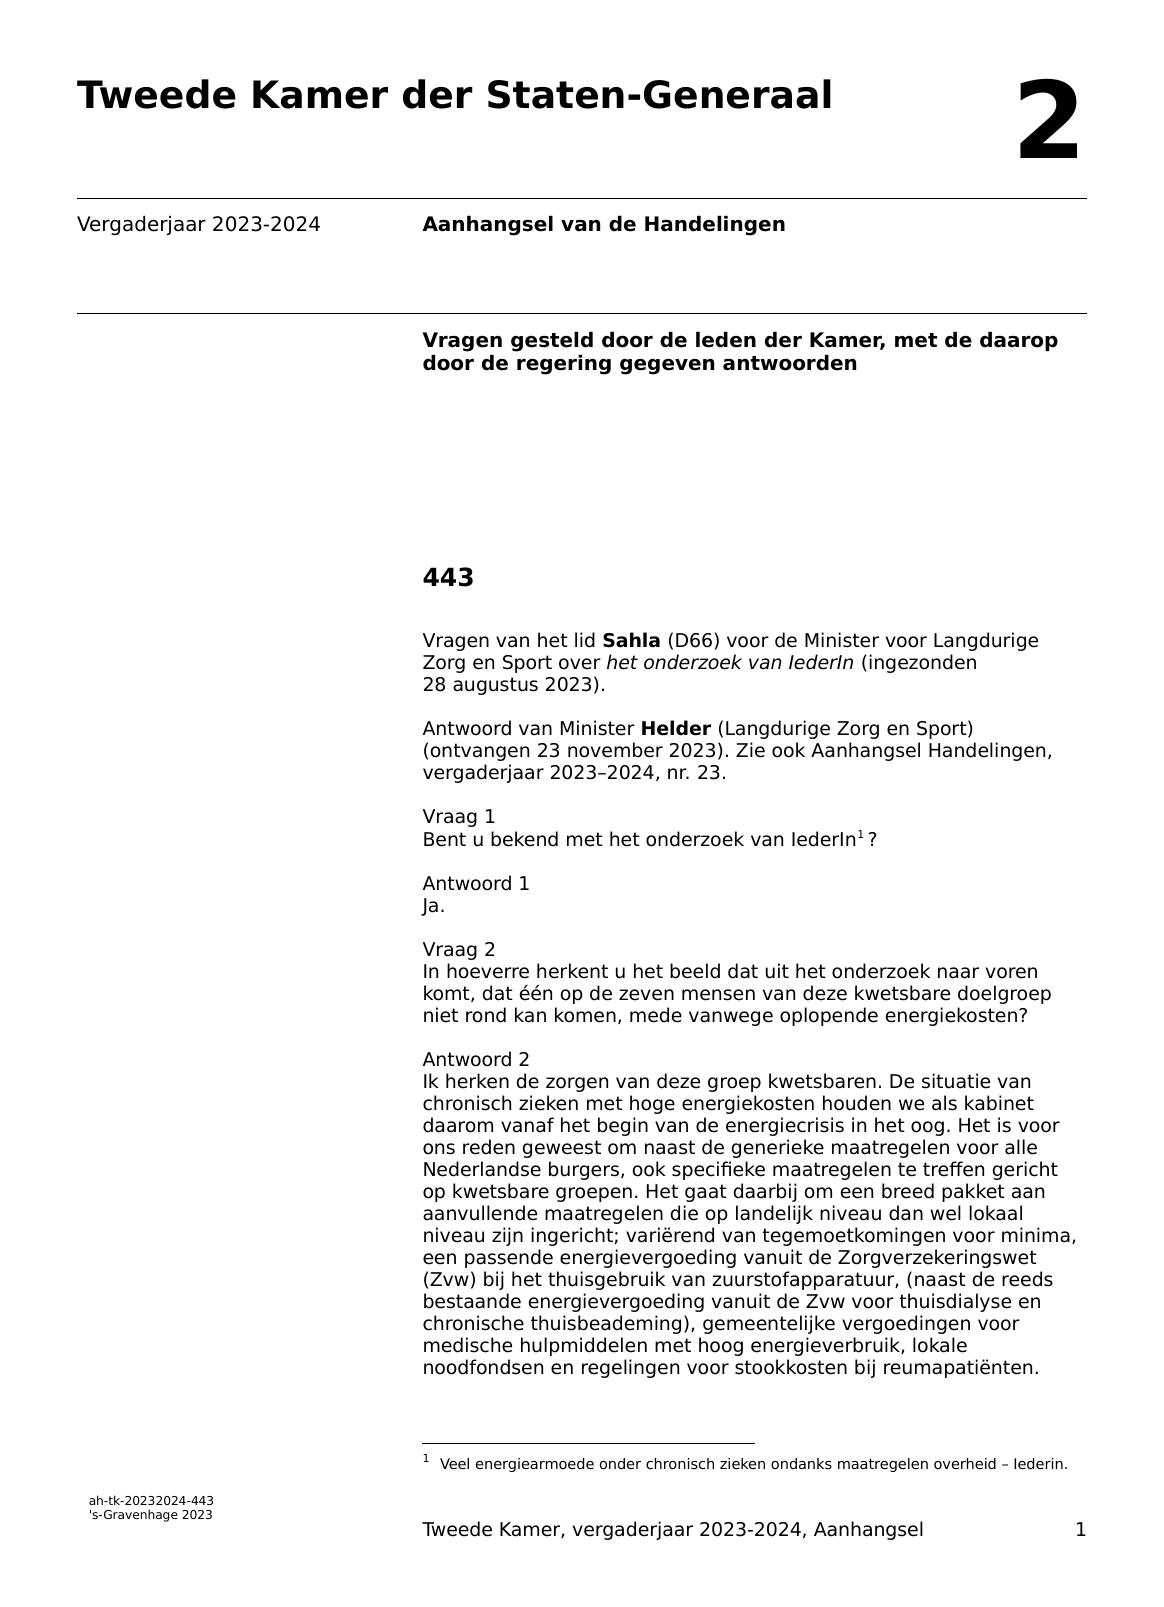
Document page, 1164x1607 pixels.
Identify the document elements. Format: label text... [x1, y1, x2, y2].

text Antwoord 1 [422, 873, 1087, 894]
text 's-Gravenhage 2023 [88, 1508, 323, 1522]
text 443 [422, 563, 1087, 592]
table_header 2 [886, 59, 1087, 198]
text ah-tk-20232024-443 [88, 1494, 323, 1508]
table_cell Vergaderjaar 2023-2024 [77, 199, 422, 313]
text Antwoord 2 [422, 1049, 1087, 1071]
table_cell [77, 314, 422, 375]
text Antwoord van Minister Helder (Langdurige Zorg en Sport) (ontvangen 23 november 2023). Zie ook Aanhangsel Handelingen, vergaderjaar 2023–2024, nr. 23. [422, 718, 1087, 784]
table_cell Aanhangsel van de Handelingen [422, 199, 1087, 313]
text Ik herken de zorgen van deze groep kwetsbaren. De situatie van chronisch zieken met hoge energiekosten houden we als kabinet daarom vanaf het begin van de energiecrisis in het oog. Het is voor ons reden geweest om naast de generieke maatregelen voor alle Nederlandse burgers, ook specifieke maatregelen te treffen gericht op kwetsbare groepen. Het gaat daarbij om een breed pakket aan aanvullende maatregelen die op landelijk niveau dan wel lokaal niveau zijn ingericht; variërend van tegemoetkomingen voor minima, een passende energievergoeding vanuit de Zorgverzekeringswet (Zvw) bij het thuisgebruik van zuurstofapparatuur, (naast de reeds bestaande energievergoeding vanuit de Zvw voor thuisdialyse en chronische thuisbeademing), gemeentelijke vergoedingen voor medische hulpmiddelen met hoog energieverbruik, lokale noodfondsen en regelingen voor stookkosten bij reumapatiënten. [422, 1071, 1087, 1378]
text Vraag 2 [422, 939, 1087, 961]
table_header Tweede Kamer der Staten-Generaal [77, 59, 886, 198]
text Ja. [422, 894, 1087, 917]
text In hoeverre herkent u het beeld dat uit het onderzoek naar voren komt, dat één op de zeven mensen van deze kwetsbare doelgroep niet rond kan komen, mede vanwege oplopende energiekosten? [422, 961, 1087, 1027]
text Bent u bekend met het onderzoek van IederIn? [422, 828, 1087, 850]
table_cell Vragen gesteld door de leden der Kamer, met de daarop door de regering gegeven antwoorden [422, 314, 1087, 375]
text Vraag 1 [422, 806, 1087, 828]
text Vragen van het lid Sahla (D66) voor de Minister voor Langdurige Zorg en Sport over het onderzoek van IederIn (ingezonden 28 augustus 2023). [422, 630, 1087, 696]
text Veel energiearmoede onder chronisch zieken ondanks maatregelen overheid – Iederin. [422, 1452, 1087, 1474]
